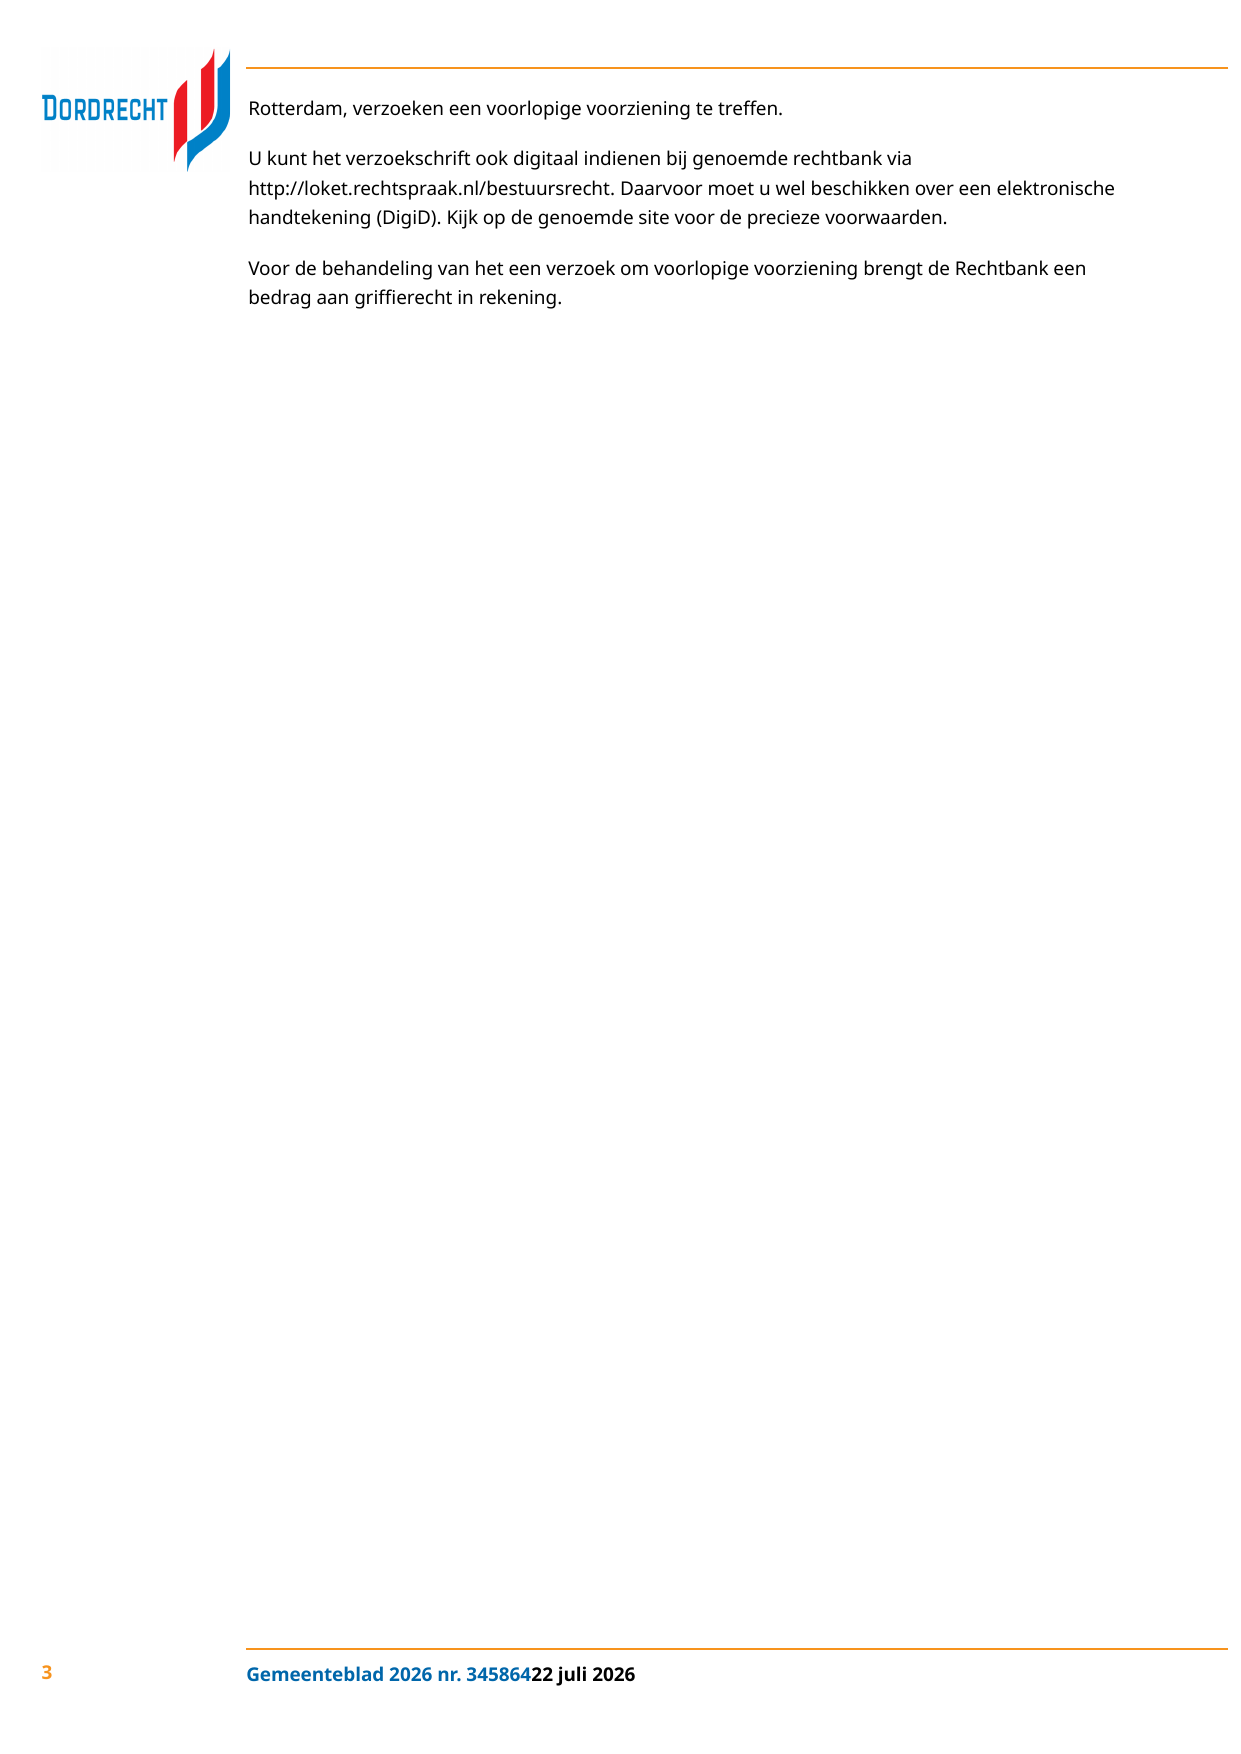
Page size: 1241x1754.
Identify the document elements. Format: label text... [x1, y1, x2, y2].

text Rotterdam, verzoeken een voorlopige voorziening te treffen. [248, 95, 1152, 121]
text U kunt het verzoekschrift ook digitaal indienen bij genoemde rechtbank via http://loket.rechtspraak.nl/bestuursrecht. Daarvoor moet u wel beschikken over een elektronische handtekening (DigiD). Kijk op de genoemde site voor de precieze voorwaarden. [248, 145, 1152, 230]
text Voor de behandeling van het een verzoek om voorlopige voorziening brengt de Rechtbank een bedrag aan griffierecht in rekening. [248, 255, 1152, 310]
picture [41, 47, 231, 172]
